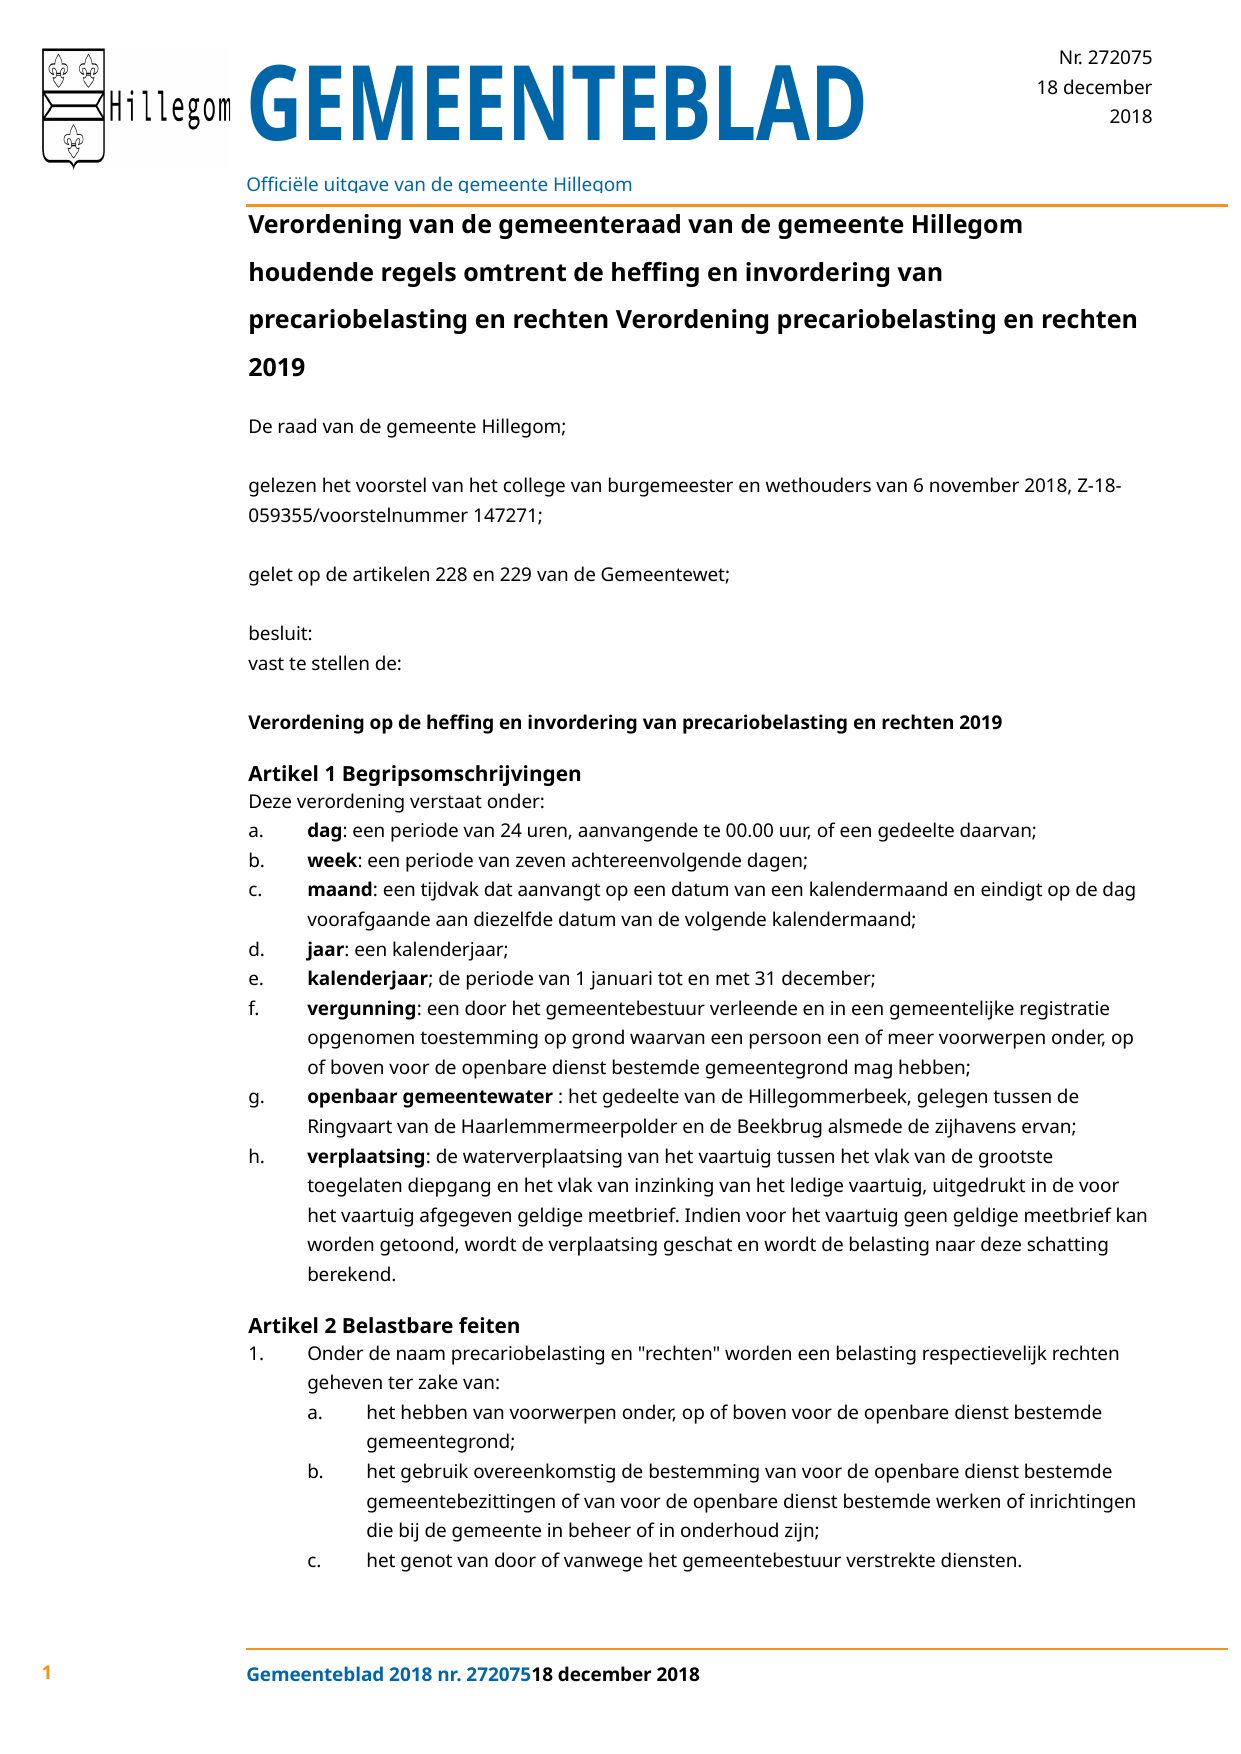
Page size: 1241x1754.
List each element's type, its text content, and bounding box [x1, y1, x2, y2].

list week: een periode van zeven achtereenvolgende dagen; [248, 847, 1152, 873]
list het hebben van voorwerpen onder, op of boven voor de openbare dienst bestemde gemeentegrond; [307, 1399, 1152, 1454]
text gelezen het voorstel van het college van burgemeester en wethouders van 6 november 2018, Z-18-059355/voorstelnummer 147271; [248, 472, 1152, 528]
list het gebruik overeenkomstig de bestemming van voor de openbare dienst bestemde gemeentebezittingen of van voor de openbare dienst bestemde werken of inrichtingen die bij de gemeente in beheer of in onderhoud zijn; [307, 1458, 1152, 1543]
list openbaar gemeentewater : het gedeelte van de Hillegommerbeek, gelegen tussen de Ringvaart van de Haarlemmermeerpolder en de Beekbrug alsmede de zijhavens ervan; [248, 1084, 1152, 1139]
text besluit: [248, 620, 1152, 646]
text De raad van de gemeente Hillegom; [248, 413, 1152, 439]
list vergunning: een door het gemeentebestuur verleende en in een gemeentelijke registratie opgenomen toestemming op grond waarvan een persoon een of meer voorwerpen onder, op of boven voor de openbare dienst bestemde gemeentegrond mag hebben; [248, 995, 1152, 1080]
list dag: een periode van 24 uren, aanvangende te 00.00 uur, of een gedeelte daarvan; [248, 817, 1152, 843]
list Onder de naam precariobelasting en "rechten" worden een belasting respectievelijk rechten geheven ter zake van: [248, 1340, 1152, 1395]
list maand: een tijdvak dat aanvangt op een datum van een kalendermaand en eindigt op de dag voorafgaande aan diezelfde datum van de volgende kalendermaand; [248, 877, 1152, 932]
picture [41, 47, 231, 172]
list jaar: een kalenderjaar; [248, 936, 1152, 961]
text Deze verordening verstaat onder: [248, 788, 1152, 813]
list verplaatsing: de waterverplaatsing van het vaartuig tussen het vlak van de grootste toegelaten diepgang en het vlak van inzinking van het ledige vaartuig, uitgedrukt in de voor het vaartuig afgegeven geldige meetbrief. Indien voor het vaartuig geen geldige meetbrief kan worden getoond, wordt de verplaatsing geschat en wordt de belasting naar deze schatting berekend. [248, 1143, 1152, 1287]
text Artikel 1 Begripsomschrijvingen [248, 759, 1152, 788]
text gelet op de artikelen 228 en 229 van de Gemeentewet; [248, 561, 1152, 587]
text Artikel 2 Belastbare feiten [248, 1312, 1152, 1340]
list kalenderjaar; de periode van 1 januari tot en met 31 december; [248, 965, 1152, 991]
list het genot van door of vanwege het gemeentebestuur verstrekte diensten. [307, 1547, 1152, 1573]
text vast te stellen de: [248, 650, 1152, 676]
text Verordening op de heffing en invordering van precariobelasting en rechten 2019 [248, 709, 1152, 735]
text Verordening van de gemeenteraad van de gemeente Hillegom houdende regels omtrent de heffing en invordering van precariobelasting en rechten Verordening precariobelasting en rechten 2019 [248, 207, 1152, 384]
